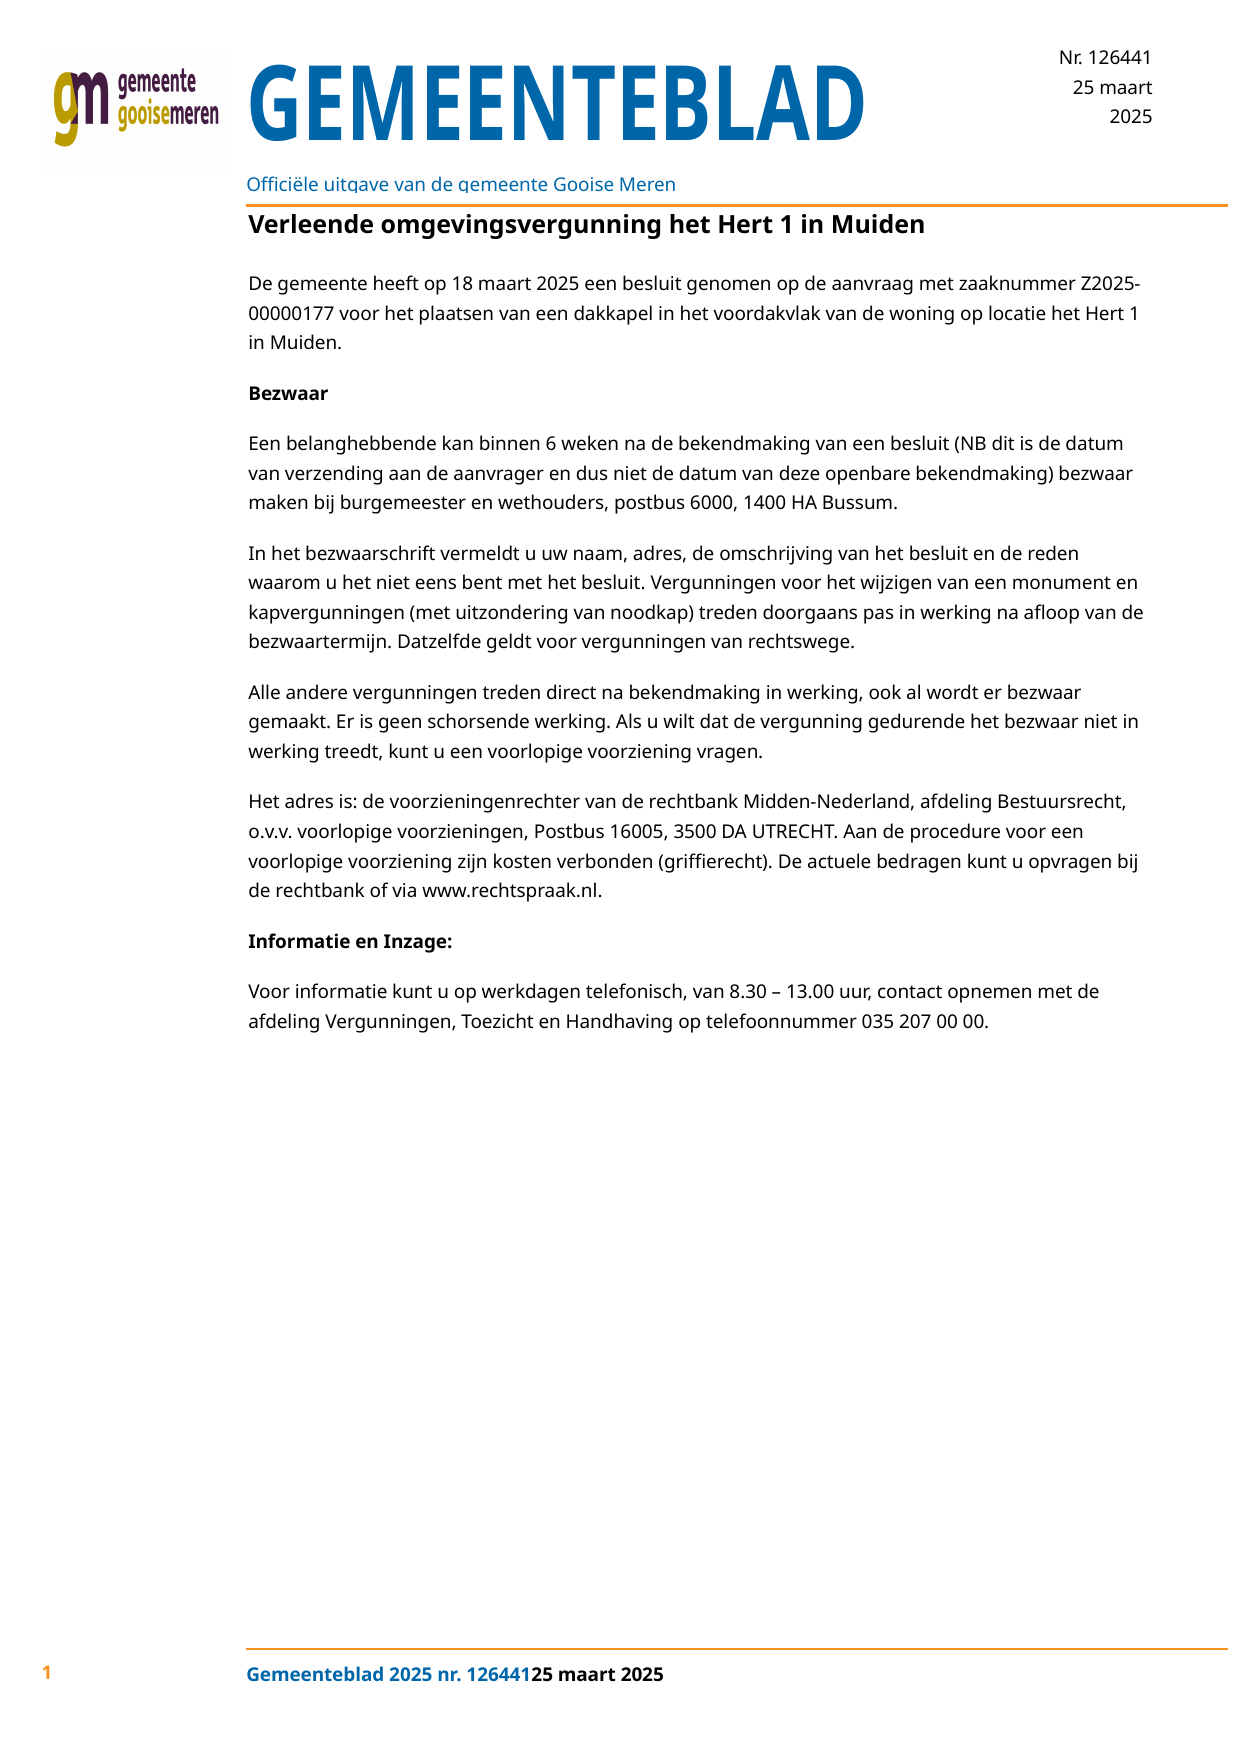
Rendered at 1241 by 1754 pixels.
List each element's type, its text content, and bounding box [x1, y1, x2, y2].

text Alle andere vergunningen treden direct na bekendmaking in werking, ook al wordt er bezwaar gemaakt. Er is geen schorsende werking. Als u wilt dat de vergunning gedurende het bezwaar niet in werking treedt, kunt u een voorlopige voorziening vragen. [248, 679, 1152, 764]
picture [41, 47, 231, 172]
text Voor informatie kunt u op werkdagen telefonisch, van 8.30 – 13.00 uur, contact opnemen met de afdeling Vergunningen, Toezicht en Handhaving op telefoonnummer 035 207 00 00. [248, 978, 1152, 1033]
text Het adres is: de voorzieningenrechter van de rechtbank Midden-Nederland, afdeling Bestuursrecht, o.v.v. voorlopige voorzieningen, Postbus 16005, 3500 DA UTRECHT. Aan de procedure voor een voorlopige voorziening zijn kosten verbonden (griffierecht). De actuele bedragen kunt u opvragen bij de rechtbank of via www.rechtspraak.nl. [248, 789, 1152, 903]
text Bezwaar [248, 380, 1152, 406]
text Verleende omgevingsvergunning het Hert 1 in Muiden [248, 207, 1152, 241]
text In het bezwaarschrift vermeldt u uw naam, adres, de omschrijving van het besluit en de reden waarom u het niet eens bent met het besluit. Vergunningen voor het wijzigen van een monument en kapvergunningen (met uitzondering van noodkap) treden doorgaans pas in werking na afloop van de bezwaartermijn. Datzelfde geldt voor vergunningen van rechtswege. [248, 540, 1152, 654]
text De gemeente heeft op 18 maart 2025 een besluit genomen op de aanvraag met zaaknummer Z2025-00000177 voor het plaatsen van een dakkapel in het voordakvlak van de woning op locatie het Hert 1 in Muiden. [248, 270, 1152, 355]
text Informatie en Inzage: [248, 928, 1152, 953]
text Een belanghebbende kan binnen 6 weken na de bekendmaking van een besluit (NB dit is de datum van verzending aan de aanvrager en dus niet de datum van deze openbare bekendmaking) bezwaar maken bij burgemeester en wethouders, postbus 6000, 1400 HA Bussum. [248, 430, 1152, 515]
